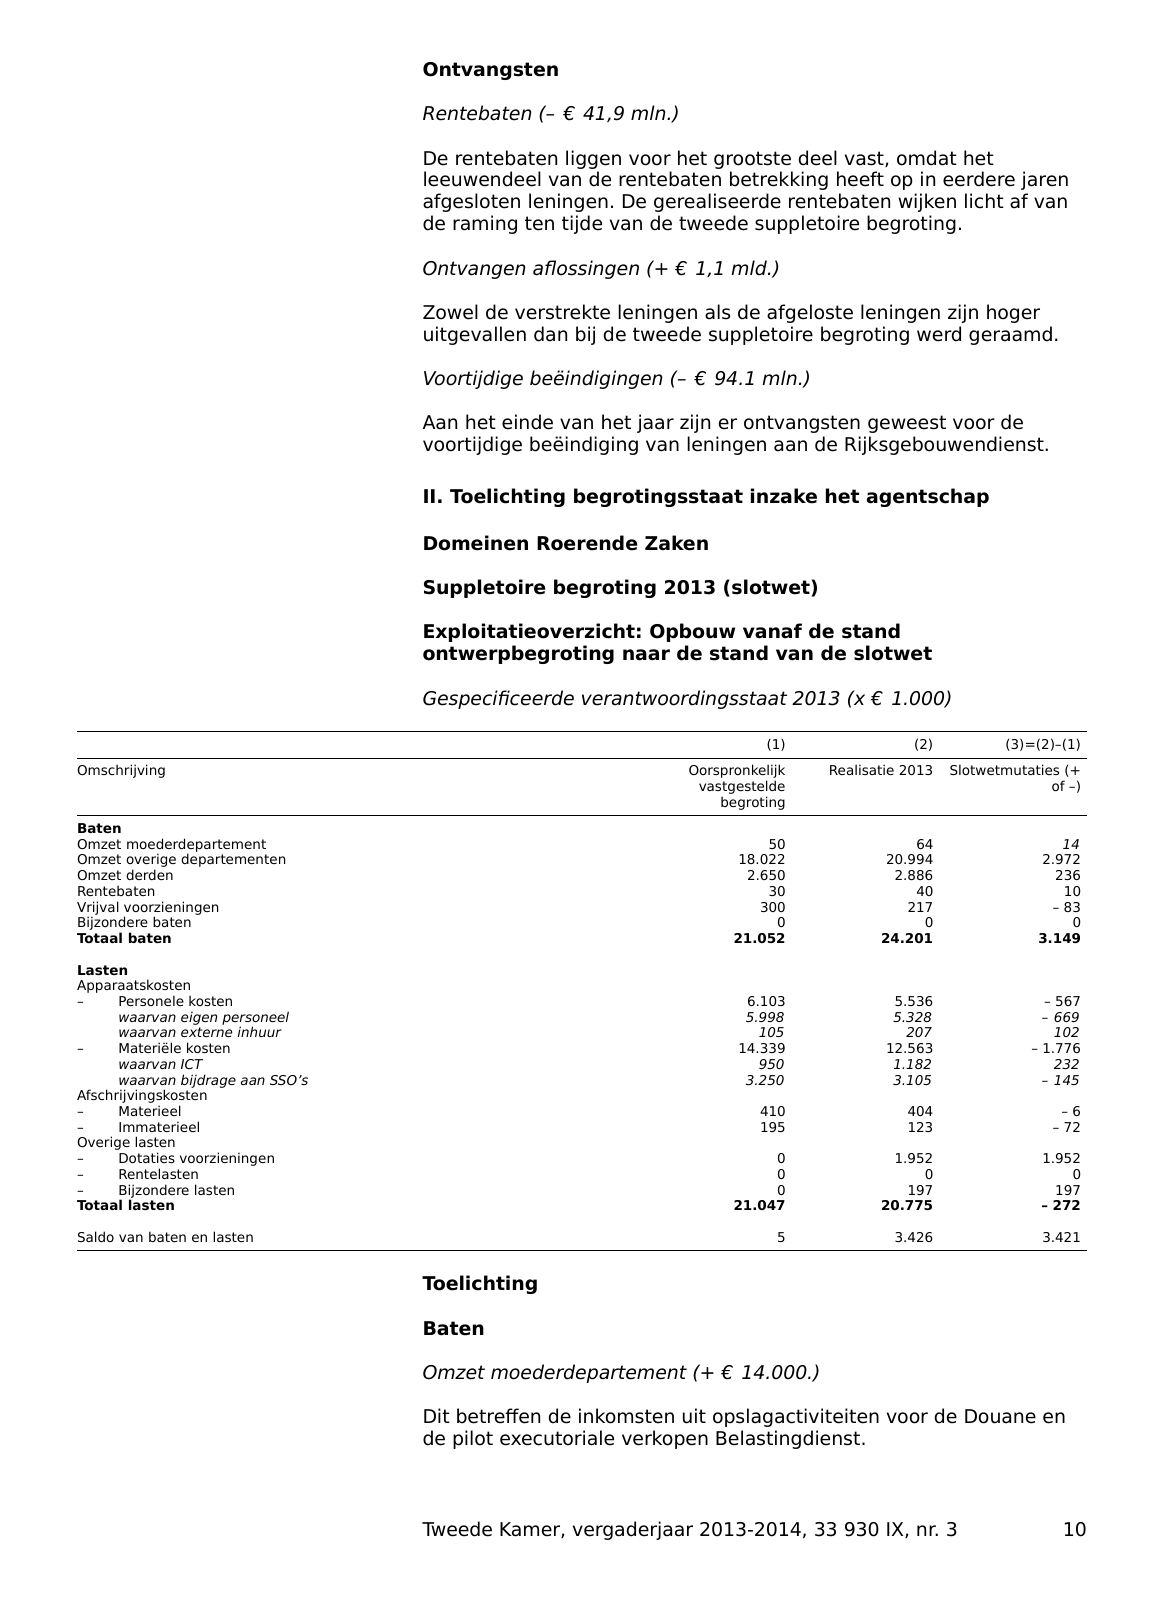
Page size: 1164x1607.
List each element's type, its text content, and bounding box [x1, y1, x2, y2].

text Zowel de verstrekte leningen als de afgeloste leningen zijn hoger uitgevallen dan bij de tweede suppletoire begroting werd geraamd. [422, 302, 1087, 346]
table_cell [939, 1088, 1087, 1104]
table_cell 2.650 [644, 868, 791, 884]
table_cell 64 [791, 836, 939, 852]
table_cell Immaterieel [112, 1120, 644, 1135]
table_cell [77, 1025, 112, 1041]
table_cell [644, 816, 791, 836]
table_cell Dotaties voorzieningen [112, 1151, 644, 1167]
table_cell 1.182 [791, 1057, 939, 1072]
table_cell 950 [644, 1057, 791, 1072]
table_cell [791, 816, 939, 836]
table_cell – 1.776 [939, 1041, 1087, 1057]
table_cell [939, 962, 1087, 978]
table_cell Vrijval voorzieningen [77, 899, 644, 915]
table_cell – [77, 1167, 112, 1182]
table_cell Bijzondere lasten [112, 1183, 644, 1198]
table_cell – 6 [939, 1104, 1087, 1119]
table_cell 50 [644, 836, 791, 852]
table_cell [939, 978, 1087, 994]
table_cell [791, 1214, 939, 1230]
table_cell 410 [644, 1104, 791, 1119]
table_cell – [77, 1183, 112, 1198]
table_cell Rentebaten [77, 884, 644, 899]
table_cell Materieel [112, 1104, 644, 1119]
table_cell 5 [644, 1230, 791, 1250]
table_cell Materiële kosten [112, 1041, 644, 1057]
table_cell [644, 1088, 791, 1104]
subtitle Exploitatieoverzicht: Opbouw vanaf de stand ontwerpbegroting naar de stand van de slotwet [422, 621, 1087, 665]
table_cell 197 [791, 1183, 939, 1198]
table_cell 6.103 [644, 994, 791, 1009]
subtitle Toelichting [422, 1273, 1087, 1295]
table_cell [644, 962, 791, 978]
table_cell 1.952 [939, 1151, 1087, 1167]
table_cell Personele kosten [112, 994, 644, 1009]
table_cell [77, 1057, 112, 1072]
table_cell [791, 962, 939, 978]
table_cell 0 [791, 915, 939, 931]
table_cell 30 [644, 884, 791, 899]
table_cell Saldo van baten en lasten [77, 1230, 644, 1250]
table_cell [77, 1214, 644, 1230]
table_cell [77, 1010, 112, 1025]
table_cell 236 [939, 868, 1087, 884]
table_cell 24.201 [791, 931, 939, 947]
table_cell – [77, 994, 112, 1009]
table_cell [77, 947, 644, 962]
text De rentebaten liggen voor het grootste deel vast, omdat het leeuwendeel van de rentebaten betrekking heeft op in eerdere jaren afgesloten leningen. De gerealiseerde rentebaten wijken licht af van de raming ten tijde van de tweede suppletoire begroting. [422, 147, 1087, 235]
table_cell 217 [791, 899, 939, 915]
table_cell [939, 947, 1087, 962]
table_cell Overige lasten [77, 1135, 644, 1151]
table_cell 2.886 [791, 868, 939, 884]
table_cell 123 [791, 1120, 939, 1135]
table_cell Totaal baten [77, 931, 644, 947]
table_cell 197 [939, 1183, 1087, 1198]
subtitle Gespecificeerde verantwoordingsstaat 2013 (x € 1.000) [422, 687, 1087, 709]
table_cell 21.047 [644, 1198, 791, 1214]
table_cell 0 [644, 1151, 791, 1167]
table_cell 5.998 [644, 1010, 791, 1025]
table_cell Realisatie 2013 [791, 759, 939, 815]
table_cell [939, 1214, 1087, 1230]
table_cell 2.972 [939, 852, 1087, 868]
table_cell Baten [77, 816, 644, 836]
table_cell 21.052 [644, 931, 791, 947]
table_cell [644, 1214, 791, 1230]
text Dit betreffen de inkomsten uit opslagactiviteiten voor de Douane en de pilot executoriale verkopen Belastingdienst. [422, 1406, 1087, 1450]
table_cell 0 [791, 1167, 939, 1182]
table_cell 5.536 [791, 994, 939, 1009]
table_cell – [77, 1104, 112, 1119]
table_cell Afschrijvingskosten [77, 1088, 644, 1104]
table_cell Lasten [77, 962, 644, 978]
table_cell [644, 1135, 791, 1151]
table_cell – [77, 1151, 112, 1167]
table_cell [939, 816, 1087, 836]
table_cell Totaal lasten [77, 1198, 644, 1214]
table_cell [644, 978, 791, 994]
table_cell waarvan externe inhuur [112, 1025, 644, 1041]
table_cell Bijzondere baten [77, 915, 644, 931]
table_cell 1.952 [791, 1151, 939, 1167]
table_cell waarvan eigen personeel [112, 1010, 644, 1025]
table_cell 0 [644, 1183, 791, 1198]
subtitle Suppletoire begroting 2013 (slotwet) [422, 577, 1087, 599]
subtitle Domeinen Roerende Zaken [422, 533, 1087, 555]
table_cell – 72 [939, 1120, 1087, 1135]
subtitle II. Toelichting begrotingsstaat inzake het agentschap [422, 486, 1087, 508]
table_cell Omzet moederdepartement [77, 836, 644, 852]
table_cell – 272 [939, 1198, 1087, 1214]
subtitle Baten [422, 1317, 1087, 1339]
table_cell 20.775 [791, 1198, 939, 1214]
table_cell 3.250 [644, 1073, 791, 1088]
table_cell Omzet derden [77, 868, 644, 884]
subtitle Ontvangen aflossingen (+ € 1,1 mld.) [422, 257, 1087, 279]
table_cell 3.426 [791, 1230, 939, 1250]
table_cell Omschrijving [77, 759, 644, 815]
table_cell 105 [644, 1025, 791, 1041]
table_cell 0 [644, 1167, 791, 1182]
table_cell [791, 978, 939, 994]
table_cell – 669 [939, 1010, 1087, 1025]
table_cell – 567 [939, 994, 1087, 1009]
table_cell – [77, 1120, 112, 1135]
table_cell [791, 947, 939, 962]
text Aan het einde van het jaar zijn er ontvangsten geweest voor de voortijdige beëindiging van leningen aan de Rijksgebouwendienst. [422, 412, 1087, 456]
table_cell 232 [939, 1057, 1087, 1072]
table_cell 195 [644, 1120, 791, 1135]
table_header (2) [791, 732, 939, 757]
table_cell Omzet overige departementen [77, 852, 644, 868]
table_cell waarvan ICT [112, 1057, 644, 1072]
table_cell – [77, 1041, 112, 1057]
table_cell 5.328 [791, 1010, 939, 1025]
table_cell 40 [791, 884, 939, 899]
table_cell 207 [791, 1025, 939, 1041]
table_cell waarvan bijdrage aan SSO’s [112, 1073, 644, 1088]
table_cell [791, 1135, 939, 1151]
subtitle Omzet moederdepartement (+ € 14.000.) [422, 1362, 1087, 1384]
table_cell – 83 [939, 899, 1087, 915]
table_cell 102 [939, 1025, 1087, 1041]
table_cell [644, 947, 791, 962]
table_cell 300 [644, 899, 791, 915]
table_cell 3.421 [939, 1230, 1087, 1250]
table_cell 12.563 [791, 1041, 939, 1057]
table_cell Apparaatskosten [77, 978, 644, 994]
table_cell 3.149 [939, 931, 1087, 947]
table_cell 0 [939, 1167, 1087, 1182]
subtitle Ontvangsten [422, 59, 1087, 81]
table_cell 18.022 [644, 852, 791, 868]
table_cell – 145 [939, 1073, 1087, 1088]
table_cell Oorspronkelijk vastgestelde begroting [644, 759, 791, 815]
table_cell 20.994 [791, 852, 939, 868]
table_cell [791, 1088, 939, 1104]
table_cell 404 [791, 1104, 939, 1119]
table_cell 10 [939, 884, 1087, 899]
table_cell 14 [939, 836, 1087, 852]
table_cell Rentelasten [112, 1167, 644, 1182]
table_header [77, 732, 644, 757]
table_cell [77, 1073, 112, 1088]
subtitle Voortijdige beëindigingen (– € 94.1 mln.) [422, 368, 1087, 390]
table_cell Slotwetmutaties (+ of –) [939, 759, 1087, 815]
subtitle Rentebaten (– € 41,9 mln.) [422, 103, 1087, 125]
table_header (1) [644, 732, 791, 757]
table_cell 3.105 [791, 1073, 939, 1088]
table_cell [939, 1135, 1087, 1151]
table_cell 0 [939, 915, 1087, 931]
table_cell 0 [644, 915, 791, 931]
table_header (3)=(2)–(1) [939, 732, 1087, 757]
table_cell 14.339 [644, 1041, 791, 1057]
